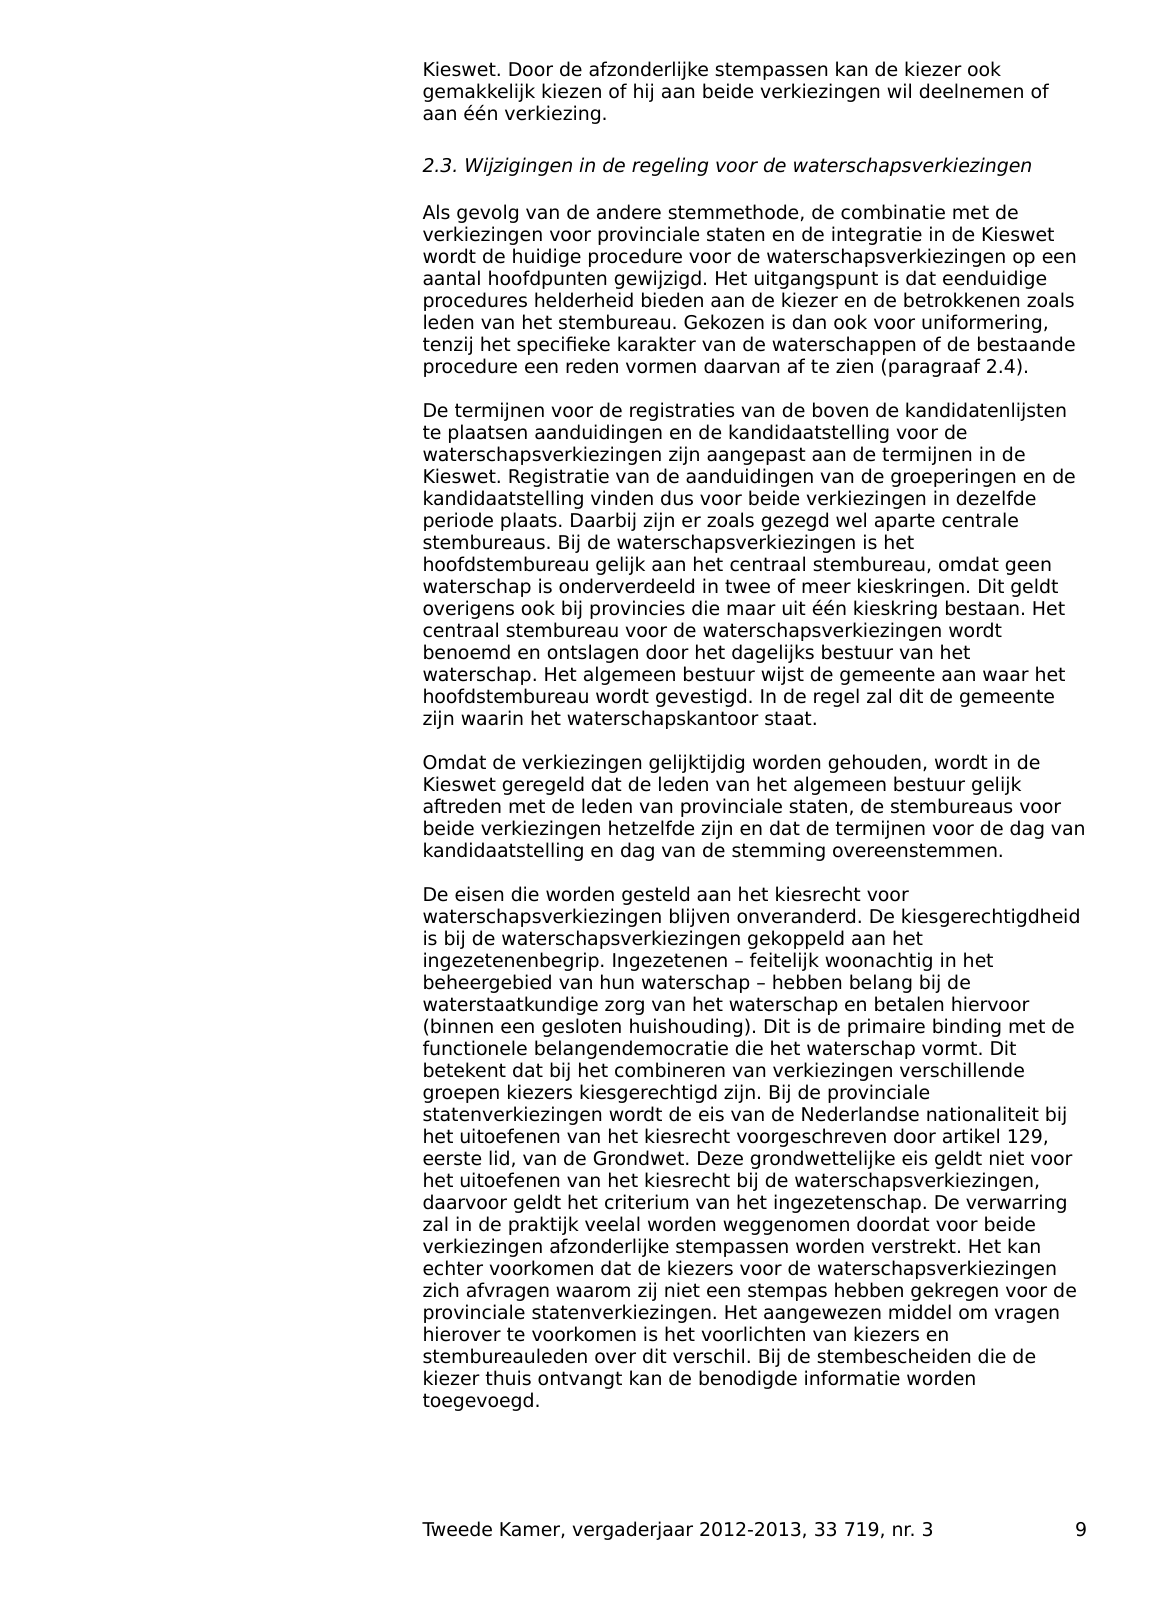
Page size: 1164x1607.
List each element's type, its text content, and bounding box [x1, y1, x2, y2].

text Kieswet. Door de afzonderlijke stempassen kan de kiezer ook gemakkelijk kiezen of hij aan beide verkiezingen wil deelnemen of aan één verkiezing. [422, 59, 1087, 125]
text De eisen die worden gesteld aan het kiesrecht voor waterschapsverkiezingen blijven onveranderd. De kiesgerechtigdheid is bij de waterschapsverkiezingen gekoppeld aan het ingezetenenbegrip. Ingezetenen – feitelijk woonachtig in het beheergebied van hun waterschap – hebben belang bij de waterstaatkundige zorg van het waterschap en betalen hiervoor (binnen een gesloten huishouding). Dit is de primaire binding met de functionele belangendemocratie die het waterschap vormt. Dit betekent dat bij het combineren van verkiezingen verschillende groepen kiezers kiesgerechtigd zijn. Bij de provinciale statenverkiezingen wordt de eis van de Nederlandse nationaliteit bij het uitoefenen van het kiesrecht voorgeschreven door artikel 129, eerste lid, van de Grondwet. Deze grondwettelijke eis geldt niet voor het uitoefenen van het kiesrecht bij de waterschapsverkiezingen, daarvoor geldt het criterium van het ingezetenschap. De verwarring zal in de praktijk veelal worden weggenomen doordat voor beide verkiezingen afzonderlijke stempassen worden verstrekt. Het kan echter voorkomen dat de kiezers voor de waterschapsverkiezingen zich afvragen waarom zij niet een stempas hebben gekregen voor de provinciale statenverkiezingen. Het aangewezen middel om vragen hierover te voorkomen is het voorlichten van kiezers en stembureauleden over dit verschil. Bij de stembescheiden die de kiezer thuis ontvangt kan de benodigde informatie worden toegevoegd. [422, 884, 1087, 1411]
text Omdat de verkiezingen gelijktijdig worden gehouden, wordt in de Kieswet geregeld dat de leden van het algemeen bestuur gelijk aftreden met de leden van provinciale staten, de stembureaus voor beide verkiezingen hetzelfde zijn en dat de termijnen voor de dag van kandidaatstelling en dag van de stemming overeenstemmen. [422, 752, 1087, 862]
text De termijnen voor de registraties van de boven de kandidatenlijsten te plaatsen aanduidingen en de kandidaatstelling voor de waterschapsverkiezingen zijn aangepast aan de termijnen in de Kieswet. Registratie van de aanduidingen van de groeperingen en de kandidaatstelling vinden dus voor beide verkiezingen in dezelfde periode plaats. Daarbij zijn er zoals gezegd wel aparte centrale stembureaus. Bij de waterschapsverkiezingen is het hoofdstembureau gelijk aan het centraal stembureau, omdat geen waterschap is onderverdeeld in twee of meer kieskringen. Dit geldt overigens ook bij provincies die maar uit één kieskring bestaan. Het centraal stembureau voor de waterschapsverkiezingen wordt benoemd en ontslagen door het dagelijks bestuur van het waterschap. Het algemeen bestuur wijst de gemeente aan waar het hoofdstembureau wordt gevestigd. In de regel zal dit de gemeente zijn waarin het waterschapskantoor staat. [422, 400, 1087, 730]
subtitle 2.3. Wijzigingen in de regeling voor de waterschapsverkiezingen [422, 155, 1087, 177]
text Als gevolg van de andere stemmethode, de combinatie met de verkiezingen voor provinciale staten en de integratie in de Kieswet wordt de huidige procedure voor de waterschapsverkiezingen op een aantal hoofdpunten gewijzigd. Het uitgangspunt is dat eenduidige procedures helderheid bieden aan de kiezer en de betrokkenen zoals leden van het stembureau. Gekozen is dan ook voor uniformering, tenzij het specifieke karakter van de waterschappen of de bestaande procedure een reden vormen daarvan af te zien (paragraaf 2.4). [422, 202, 1087, 378]
